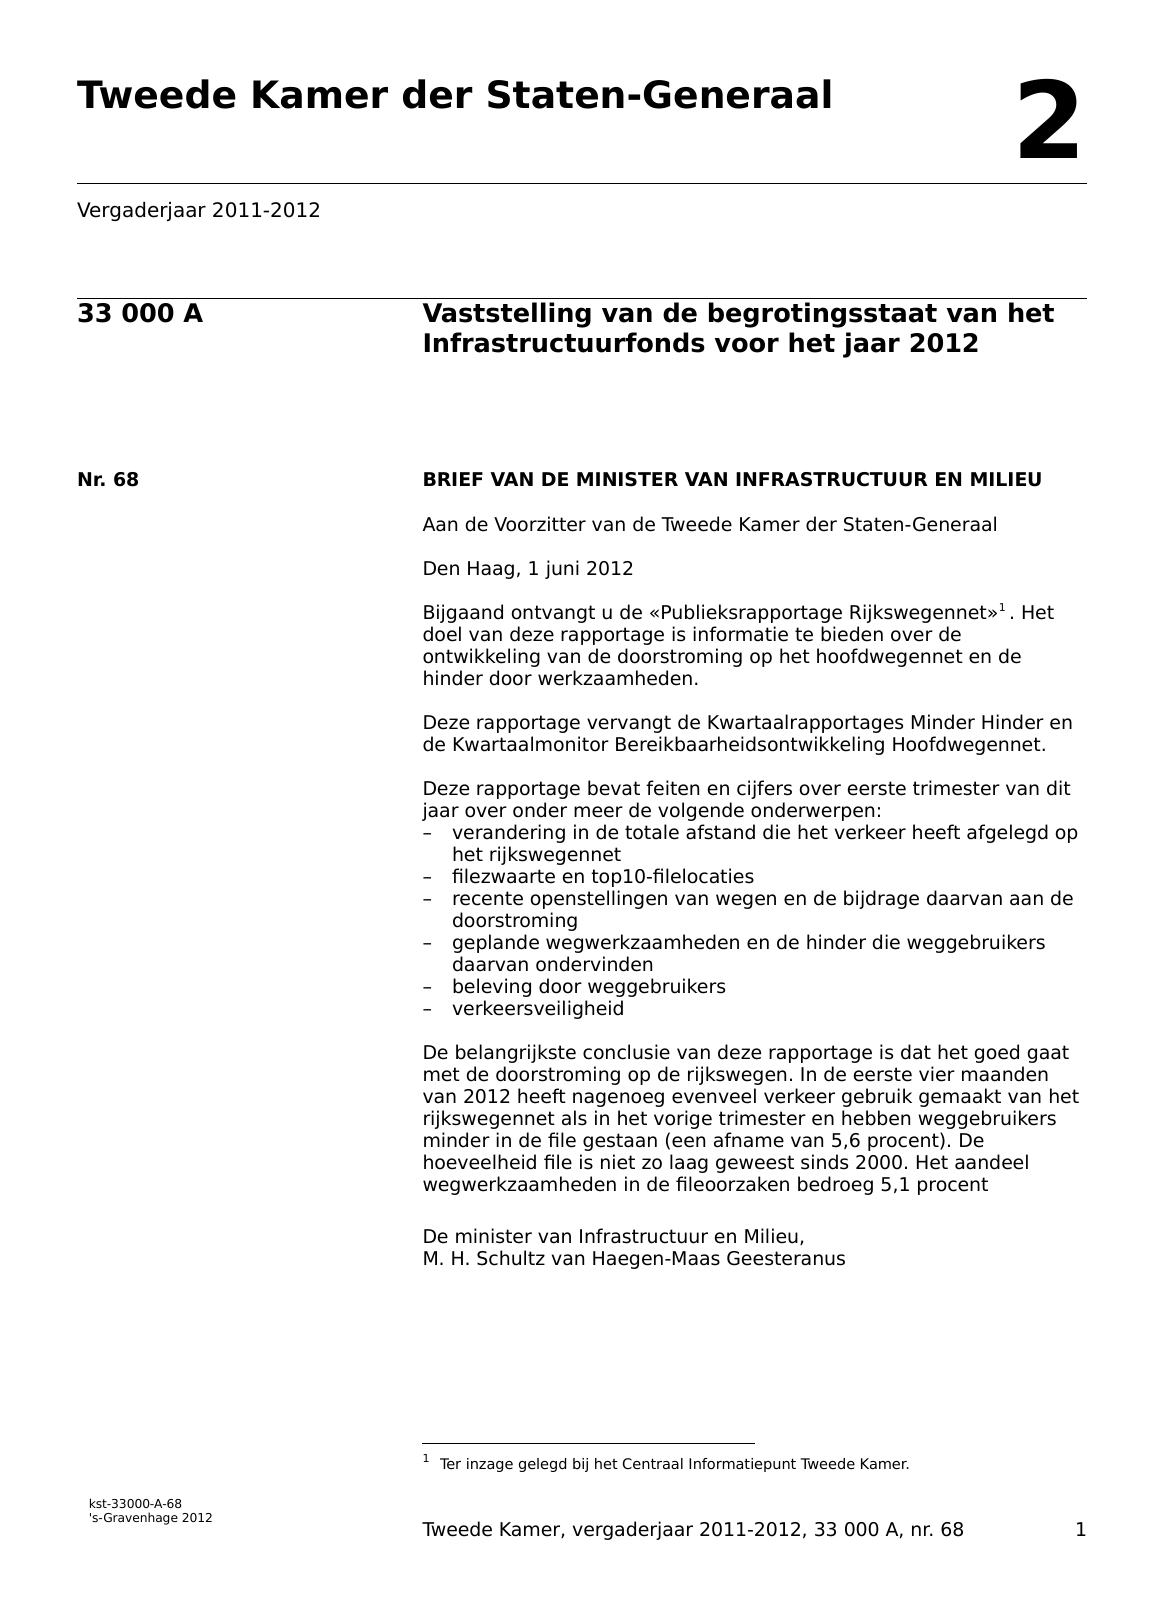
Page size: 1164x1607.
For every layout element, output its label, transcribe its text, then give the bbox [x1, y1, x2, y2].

text – beleving door weggebruikers [422, 976, 1087, 998]
text – filezwaarte en top10-filelocaties [422, 866, 1087, 888]
text Deze rapportage vervangt de Kwartaalrapportages Minder Hinder en de Kwartaalmonitor Bereikbaarheidsontwikkeling Hoofdwegennet. [422, 712, 1087, 756]
text – recente openstellingen van wegen en de bijdrage daarvan aan de doorstroming [422, 888, 1087, 932]
text Ter inzage gelegd bij het Centraal Informatiepunt Tweede Kamer. [422, 1452, 1087, 1474]
table_header 2 [886, 59, 1087, 183]
subtitle Nr. 68 BRIEF VAN DE MINISTER VAN INFRASTRUCTUUR EN MILIEU [77, 469, 1087, 491]
text 's-Gravenhage 2012 [88, 1511, 323, 1525]
table_cell Vergaderjaar 2011-2012 [77, 184, 1087, 298]
text kst-33000-A-68 [88, 1497, 323, 1511]
text De belangrijkste conclusie van deze rapportage is dat het goed gaat met de doorstroming op de rijkswegen. In de eerste vier maanden van 2012 heeft nagenoeg evenveel verkeer gebruik gemaakt van het rijkswegennet als in het vorige trimester en hebben weggebruikers minder in de file gestaan (een afname van 5,6 procent). De hoeveelheid file is niet zo laag geweest sinds 2000. Het aandeel wegwerkzaamheden in de fileoorzaken bedroeg 5,1 procent [422, 1042, 1087, 1196]
subtitle 33 000 A Vaststelling van de begrotingsstaat van het Infrastructuurfonds voor het jaar 2012 [77, 299, 1087, 358]
text Deze rapportage bevat feiten en cijfers over eerste trimester van dit jaar over onder meer de volgende onderwerpen: [422, 778, 1087, 822]
text De minister van Infrastructuur en Milieu, M. H. Schultz van Haegen-Maas Geesteranus [422, 1226, 1087, 1270]
text – geplande wegwerkzaamheden en de hinder die weggebruikers daarvan ondervinden [422, 932, 1087, 976]
text Den Haag, 1 juni 2012 [422, 558, 1087, 580]
text – verkeersveiligheid [422, 998, 1087, 1020]
text Bijgaand ontvangt u de «Publieksrapportage Rijkswegennet». Het doel van deze rapportage is informatie te bieden over de ontwikkeling van de doorstroming op het hoofdwegennet en de hinder door werkzaamheden. [422, 602, 1087, 690]
table_header Tweede Kamer der Staten-Generaal [77, 59, 886, 183]
text – verandering in de totale afstand die het verkeer heeft afgelegd op het rijkswegennet [422, 822, 1087, 866]
text Aan de Voorzitter van de Tweede Kamer der Staten-Generaal [422, 513, 1087, 536]
